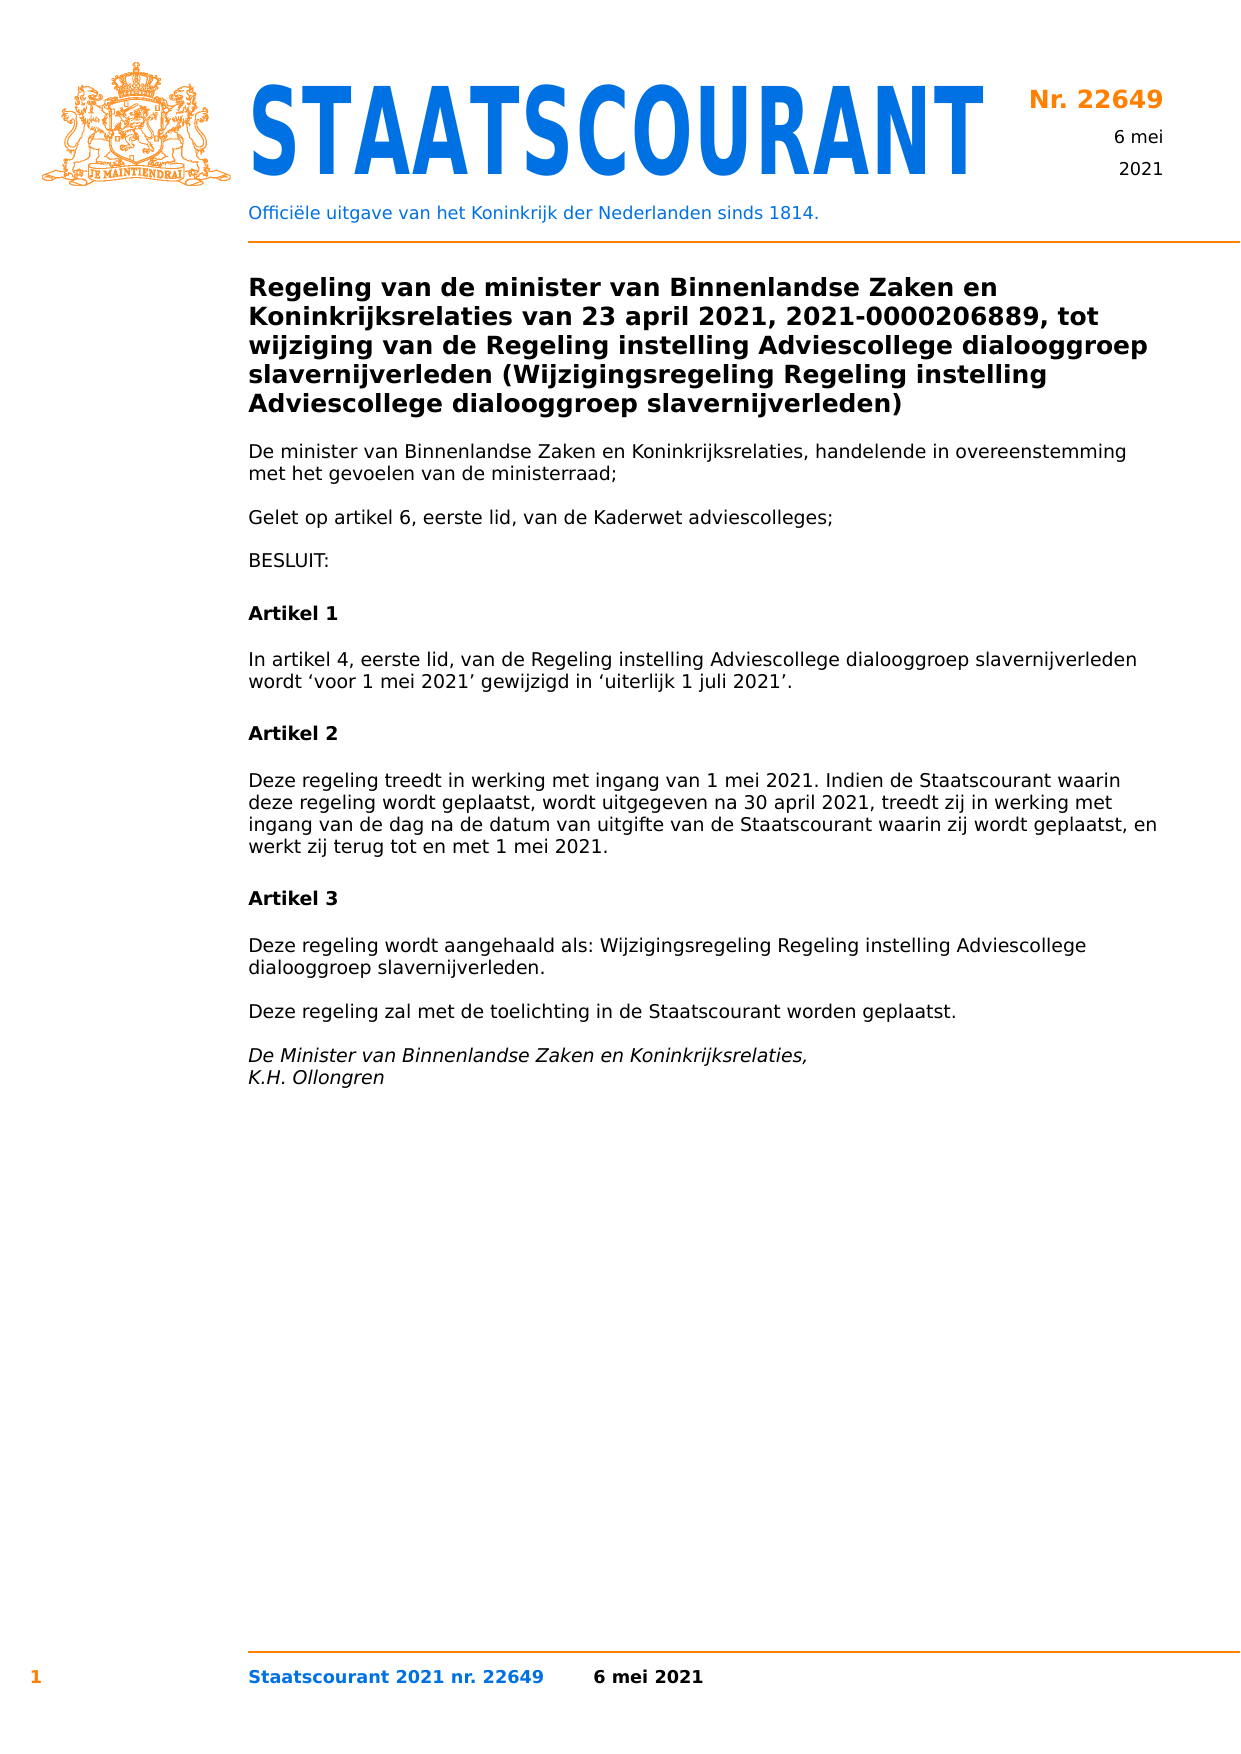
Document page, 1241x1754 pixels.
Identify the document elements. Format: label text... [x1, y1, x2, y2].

table_header [25, 62, 248, 241]
text In artikel 4, eerste lid, van de Regeling instelling Adviescollege dialooggroep slavernijverleden wordt ‘voor 1 mei 2021’ gewijzigd in ‘uiterlijk 1 juli 2021’. [248, 649, 1163, 693]
picture [41, 62, 231, 186]
text De minister van Binnenlandse Zaken en Koninkrijksrelaties, handelende in overeenstemming met het gevoelen van de ministerraad; [248, 441, 1163, 485]
subtitle Regeling van de minister van Binnenlandse Zaken en Koninkrijksrelaties van 23 april 2021, 2021-0000206889, tot wijziging van de Regeling instelling Adviescollege dialooggroep slavernijverleden (Wijzigingsregeling Regeling instelling Adviescollege dialooggroep slavernijverleden) [248, 273, 1163, 419]
text BESLUIT: [248, 550, 1163, 572]
table_cell 2021 [998, 153, 1240, 203]
table_header Nr. 22649 [998, 62, 1240, 121]
subtitle Artikel 2 [248, 723, 1163, 745]
subtitle Artikel 3 [248, 888, 1163, 910]
text Gelet op artikel 6, eerste lid, van de Kaderwet adviescolleges; [248, 507, 1163, 528]
text Deze regeling wordt aangehaald als: Wijzigingsregeling Regeling instelling Adviescollege dialooggroep slavernijverleden. [248, 935, 1163, 979]
table_cell Officiële uitgave van het Koninkrijk der Nederlanden sinds 1814. [248, 203, 1240, 241]
text De Minister van Binnenlandse Zaken en Koninkrijksrelaties, K.H. Ollongren [248, 1045, 1163, 1089]
table_header STAATSCOURANT [248, 62, 998, 203]
text Deze regeling treedt in werking met ingang van 1 mei 2021. Indien de Staatscourant waarin deze regeling wordt geplaatst, wordt uitgegeven na 30 april 2021, treedt zij in werking met ingang van de dag na de datum van uitgifte van de Staatscourant waarin zij wordt geplaatst, en werkt zij terug tot en met 1 mei 2021. [248, 770, 1163, 858]
subtitle Artikel 1 [248, 602, 1163, 624]
text Deze regeling zal met de toelichting in de Staatscourant worden geplaatst. [248, 1001, 1163, 1023]
table_cell 6 mei [998, 121, 1240, 153]
